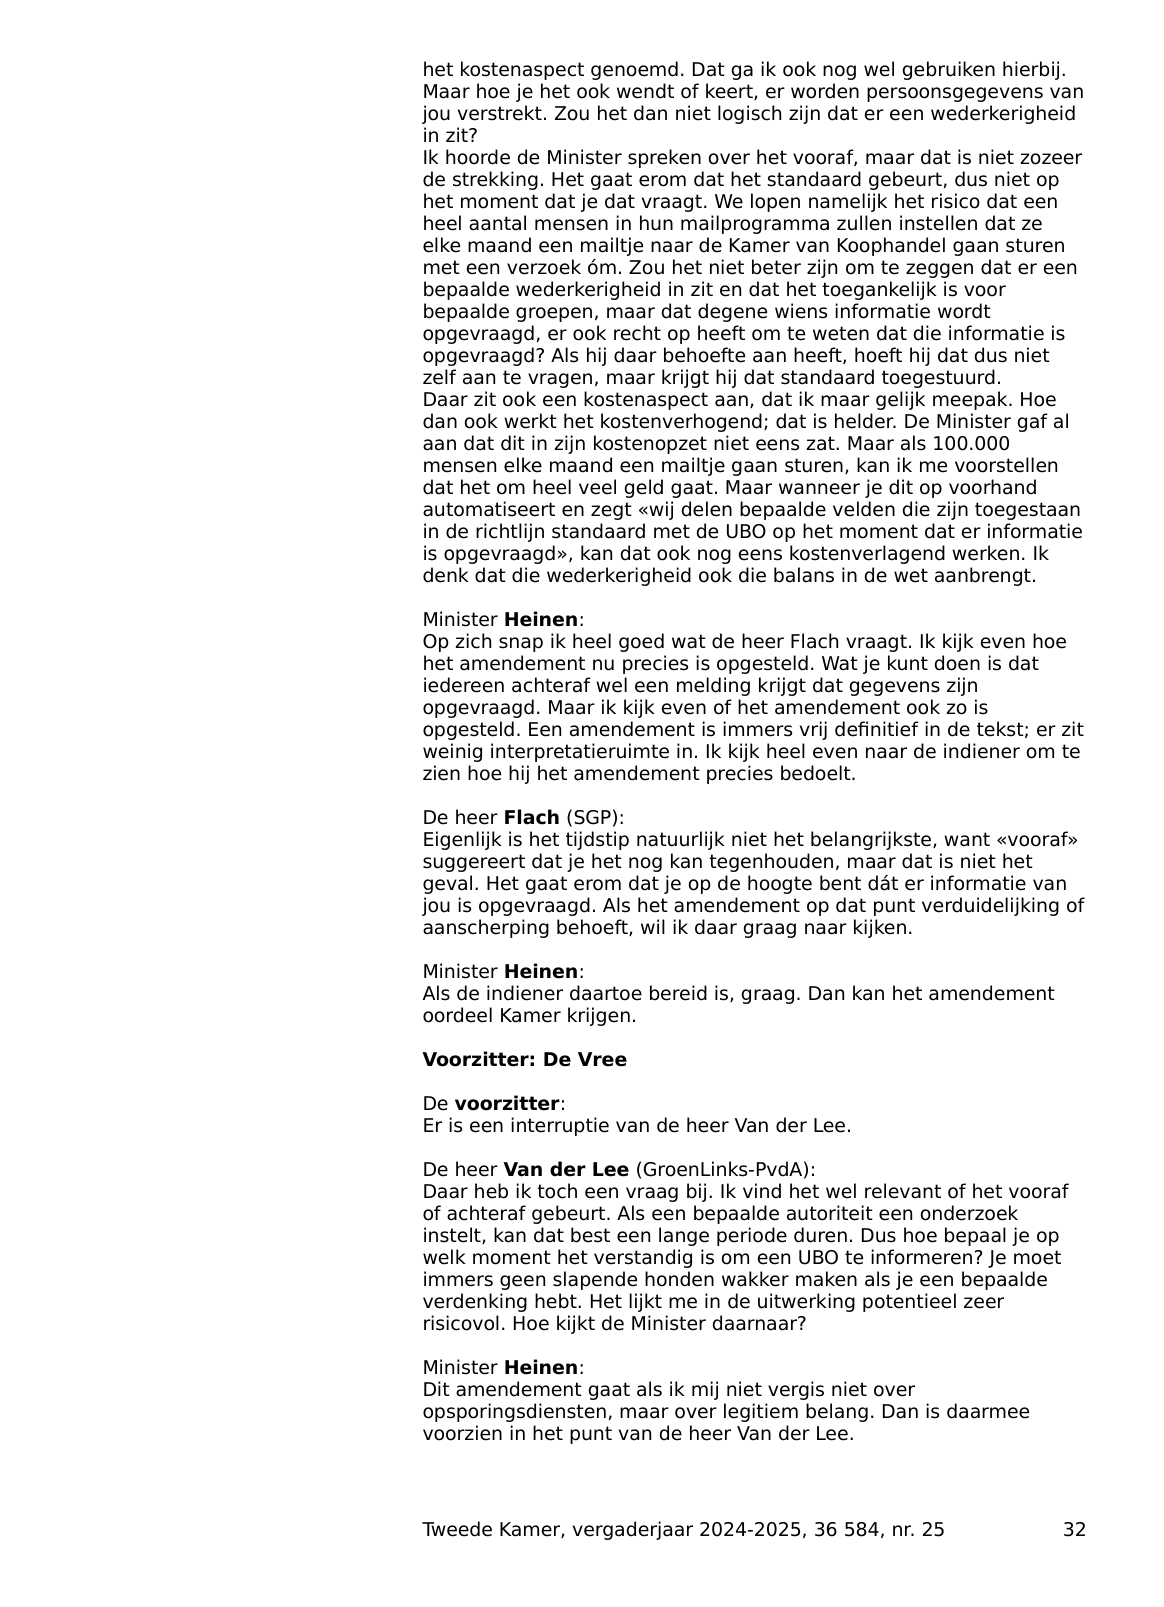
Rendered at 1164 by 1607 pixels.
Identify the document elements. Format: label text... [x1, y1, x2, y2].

text De voorzitter: [422, 1093, 1087, 1115]
text De heer Flach (SGP): [422, 807, 1087, 829]
text Dit amendement gaat als ik mij niet vergis niet over opsporingsdiensten, maar over legitiem belang. Dan is daarmee voorzien in het punt van de heer Van der Lee. [422, 1379, 1087, 1445]
text Minister Heinen: [422, 961, 1087, 983]
text Daar heb ik toch een vraag bij. Ik vind het wel relevant of het vooraf of achteraf gebeurt. Als een bepaalde autoriteit een onderzoek instelt, kan dat best een lange periode duren. Dus hoe bepaal je op welk moment het verstandig is om een UBO te informeren? Je moet immers geen slapende honden wakker maken als je een bepaalde verdenking hebt. Het lijkt me in de uitwerking potentieel zeer risicovol. Hoe kijkt de Minister daarnaar? [422, 1181, 1087, 1335]
text Ik hoorde de Minister spreken over het vooraf, maar dat is niet zozeer de strekking. Het gaat erom dat het standaard gebeurt, dus niet op het moment dat je dat vraagt. We lopen namelijk het risico dat een heel aantal mensen in hun mailprogramma zullen instellen dat ze elke maand een mailtje naar de Kamer van Koophandel gaan sturen met een verzoek óm. Zou het niet beter zijn om te zeggen dat er een bepaalde wederkerigheid in zit en dat het toegankelijk is voor bepaalde groepen, maar dat degene wiens informatie wordt opgevraagd, er ook recht op heeft om te weten dat die informatie is opgevraagd? Als hij daar behoefte aan heeft, hoeft hij dat dus niet zelf aan te vragen, maar krijgt hij dat standaard toegestuurd. [422, 147, 1087, 389]
text Eigenlijk is het tijdstip natuurlijk niet het belangrijkste, want «vooraf» suggereert dat je het nog kan tegenhouden, maar dat is niet het geval. Het gaat erom dat je op de hoogte bent dát er informatie van jou is opgevraagd. Als het amendement op dat punt verduidelijking of aanscherping behoeft, wil ik daar graag naar kijken. [422, 829, 1087, 939]
text De heer Van der Lee (GroenLinks-PvdA): [422, 1159, 1087, 1181]
text het kostenaspect genoemd. Dat ga ik ook nog wel gebruiken hierbij. Maar hoe je het ook wendt of keert, er worden persoonsgegevens van jou verstrekt. Zou het dan niet logisch zijn dat er een wederkerigheid in zit? [422, 59, 1087, 147]
subtitle Voorzitter: De Vree [422, 1049, 1087, 1071]
text Als de indiener daartoe bereid is, graag. Dan kan het amendement oordeel Kamer krijgen. [422, 983, 1087, 1027]
text Daar zit ook een kostenaspect aan, dat ik maar gelijk meepak. Hoe dan ook werkt het kostenverhogend; dat is helder. De Minister gaf al aan dat dit in zijn kostenopzet niet eens zat. Maar als 100.000 mensen elke maand een mailtje gaan sturen, kan ik me voorstellen dat het om heel veel geld gaat. Maar wanneer je dit op voorhand automatiseert en zegt «wij delen bepaalde velden die zijn toegestaan in de richtlijn standaard met de UBO op het moment dat er informatie is opgevraagd», kan dat ook nog eens kostenverlagend werken. Ik denk dat die wederkerigheid ook die balans in de wet aanbrengt. [422, 389, 1087, 587]
text Minister Heinen: [422, 609, 1087, 631]
text Op zich snap ik heel goed wat de heer Flach vraagt. Ik kijk even hoe het amendement nu precies is opgesteld. Wat je kunt doen is dat iedereen achteraf wel een melding krijgt dat gegevens zijn opgevraagd. Maar ik kijk even of het amendement ook zo is opgesteld. Een amendement is immers vrij definitief in de tekst; er zit weinig interpretatieruimte in. Ik kijk heel even naar de indiener om te zien hoe hij het amendement precies bedoelt. [422, 631, 1087, 784]
text Er is een interruptie van de heer Van der Lee. [422, 1115, 1087, 1137]
text Minister Heinen: [422, 1357, 1087, 1379]
